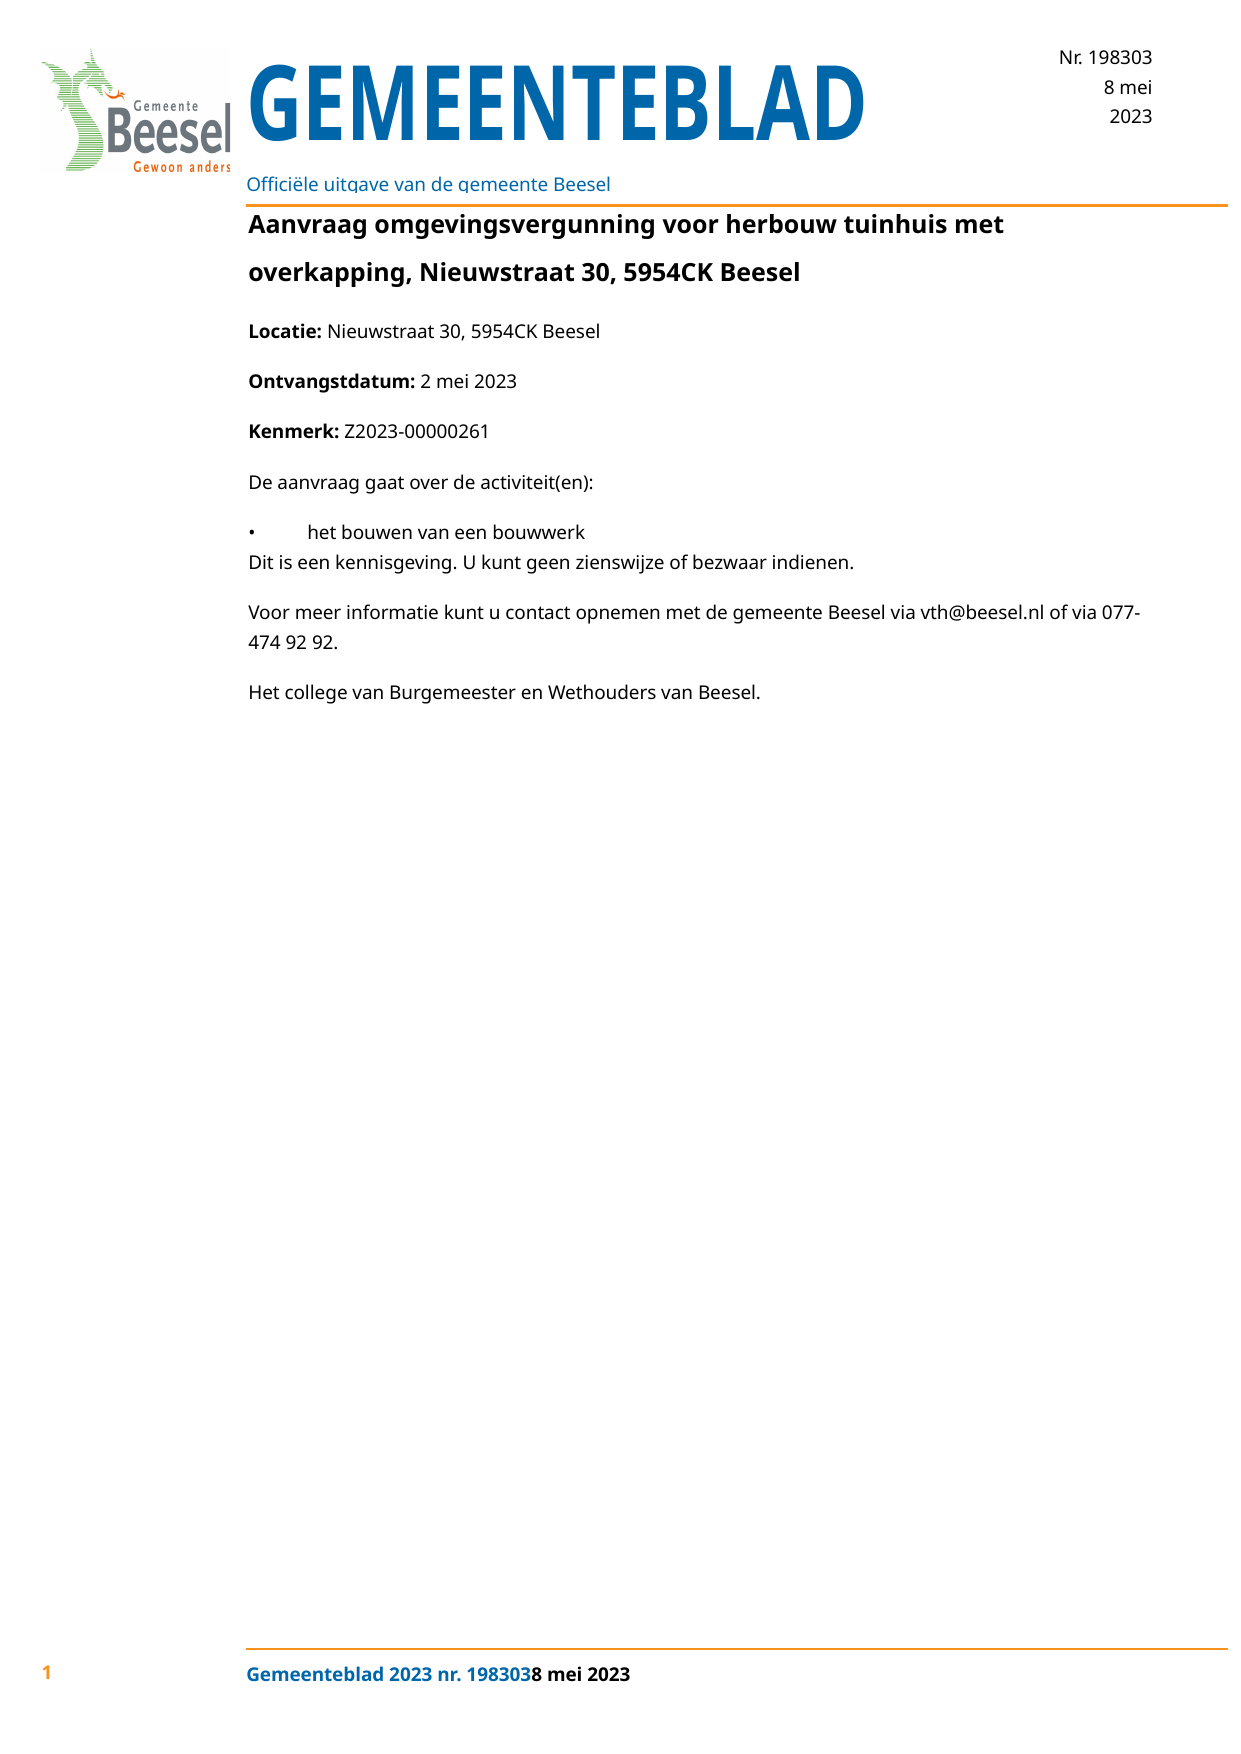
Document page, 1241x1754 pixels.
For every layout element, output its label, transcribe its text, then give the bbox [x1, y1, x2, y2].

text Kenmerk: Z2023-00000261 [248, 419, 1152, 444]
list het bouwen van een bouwwerk [248, 519, 1152, 545]
picture [41, 47, 231, 172]
text Het college van Burgemeester en Wethouders van Beesel. [248, 679, 1152, 705]
text Voor meer informatie kunt u contact opnemen met de gemeente Beesel via vth@beesel.nl of via 077-474 92 92. [248, 599, 1152, 655]
text Aanvraag omgevingsvergunning voor herbouw tuinhuis met overkapping, Nieuwstraat 30, 5954CK Beesel [248, 207, 1152, 288]
text Ontvangstdatum: 2 mei 2023 [248, 368, 1152, 394]
text Dit is een kennisgeving. U kunt geen zienswijze of bezwaar indienen. [248, 549, 1152, 575]
text De aanvraag gaat over de activiteit(en): [248, 469, 1152, 495]
text Locatie: Nieuwstraat 30, 5954CK Beesel [248, 318, 1152, 344]
